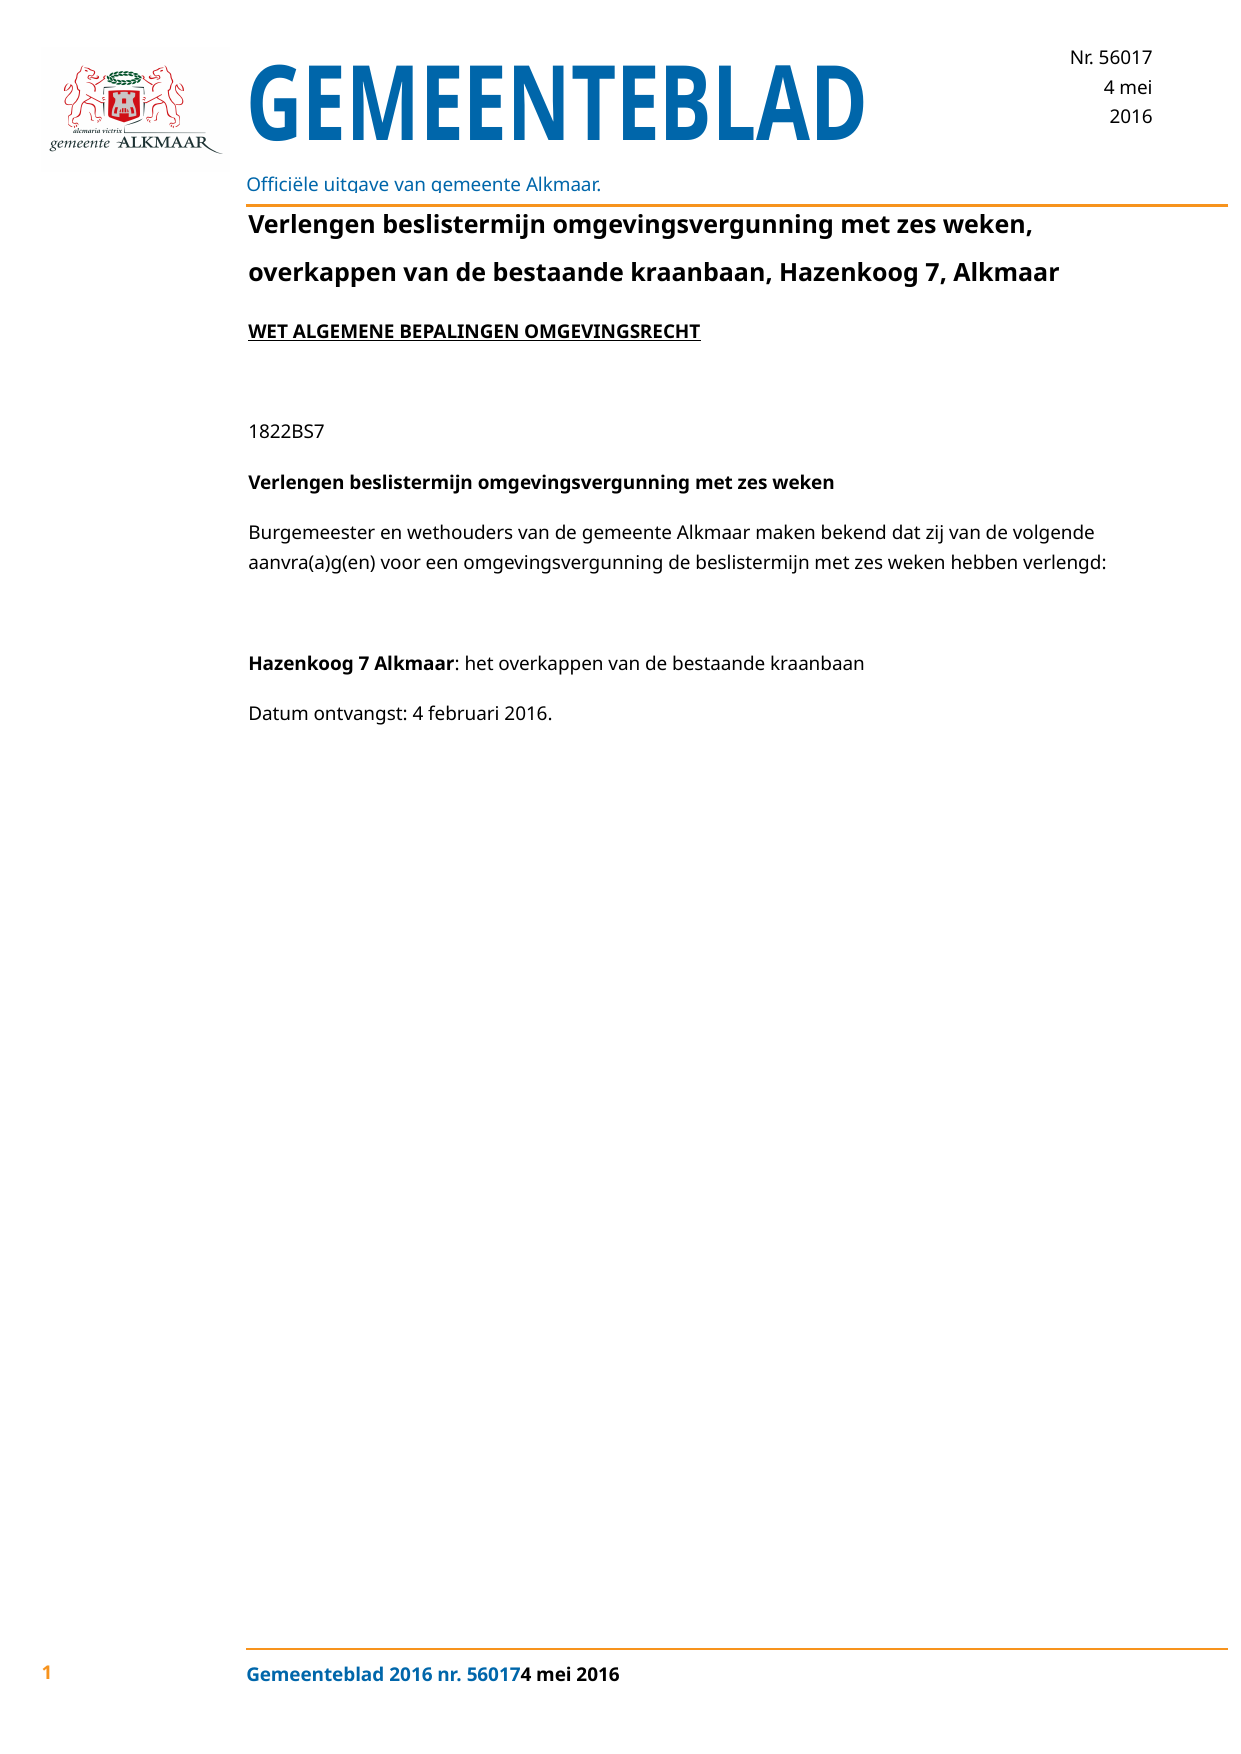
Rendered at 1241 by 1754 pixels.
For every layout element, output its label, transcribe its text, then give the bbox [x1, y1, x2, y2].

text Hazenkoog 7 Alkmaar: het overkappen van de bestaande kraanbaan [248, 650, 1152, 676]
text Verlengen beslistermijn omgevingsvergunning met zes weken, overkappen van de bestaande kraanbaan, Hazenkoog 7, Alkmaar [248, 207, 1152, 288]
text 1822BS7 [248, 419, 1152, 444]
picture [41, 47, 231, 172]
text Verlengen beslistermijn omgevingsvergunning met zes weken [248, 469, 1152, 495]
text Burgemeester en wethouders van de gemeente Alkmaar maken bekend dat zij van de volgende aanvra(a)g(en) voor een omgevingsvergunning de beslistermijn met zes weken hebben verlengd: [248, 519, 1152, 575]
text WET ALGEMENE BEPALINGEN OMGEVINGSRECHT [248, 318, 1152, 344]
text Datum ontvangst: 4 februari 2016. [248, 700, 1152, 726]
